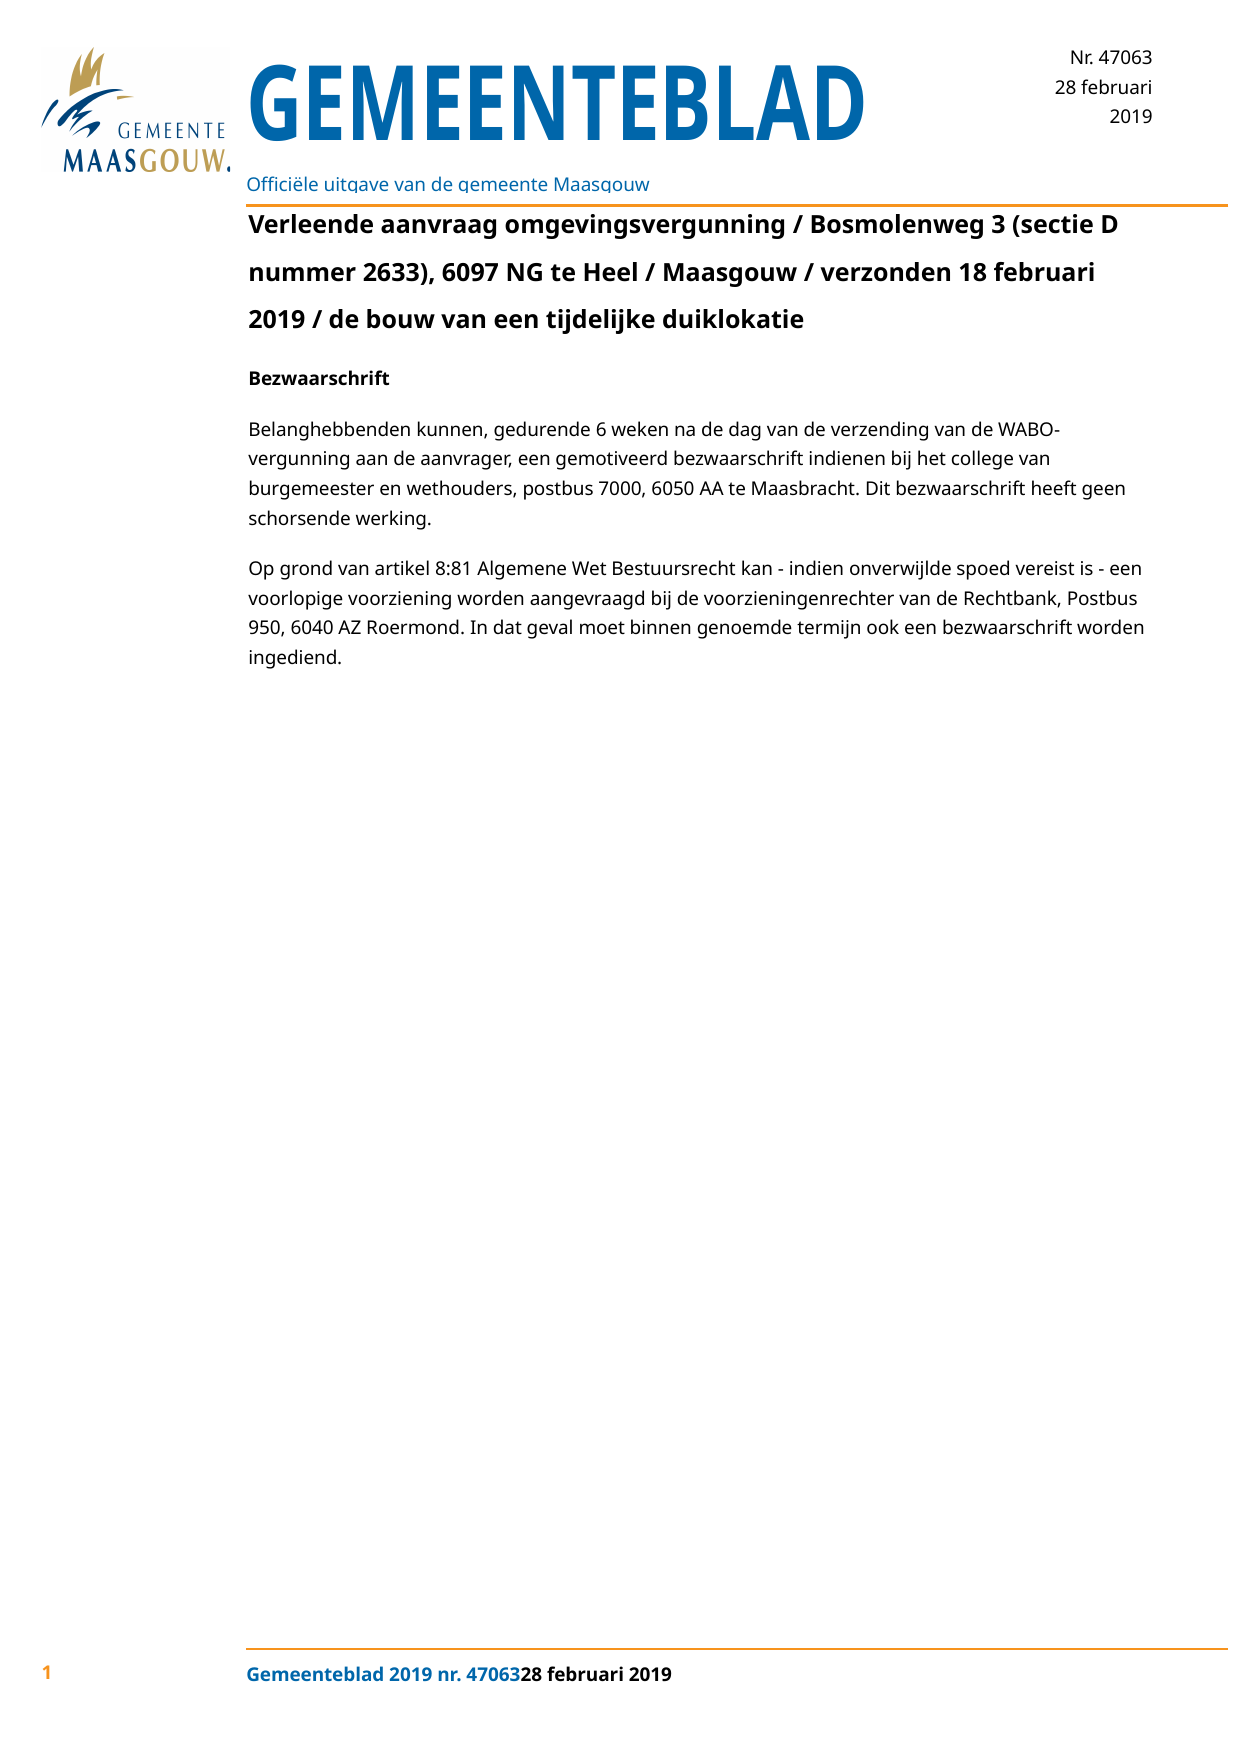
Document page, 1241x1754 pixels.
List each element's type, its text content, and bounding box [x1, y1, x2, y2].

picture [41, 47, 231, 172]
text Op grond van artikel 8:81 Algemene Wet Bestuursrecht kan - indien onverwijlde spoed vereist is - een voorlopige voorziening worden aangevraagd bij de voorzieningenrechter van de Rechtbank, Postbus 950, 6040 AZ Roermond. In dat geval moet binnen genoemde termijn ook een bezwaarschrift worden ingediend. [248, 555, 1152, 669]
text Verleende aanvraag omgevingsvergunning / Bosmolenweg 3 (sectie D nummer 2633), 6097 NG te Heel / Maasgouw / verzonden 18 februari 2019 / de bouw van een tijdelijke duiklokatie [248, 207, 1152, 336]
text Belanghebbenden kunnen, gedurende 6 weken na de dag van de verzending van de WABO-vergunning aan de aanvrager, een gemotiveerd bezwaarschrift indienen bij het college van burgemeester en wethouders, postbus 7000, 6050 AA te Maasbracht. Dit bezwaarschrift heeft geen schorsende werking. [248, 416, 1152, 530]
text Bezwaarschrift [248, 366, 1152, 391]
